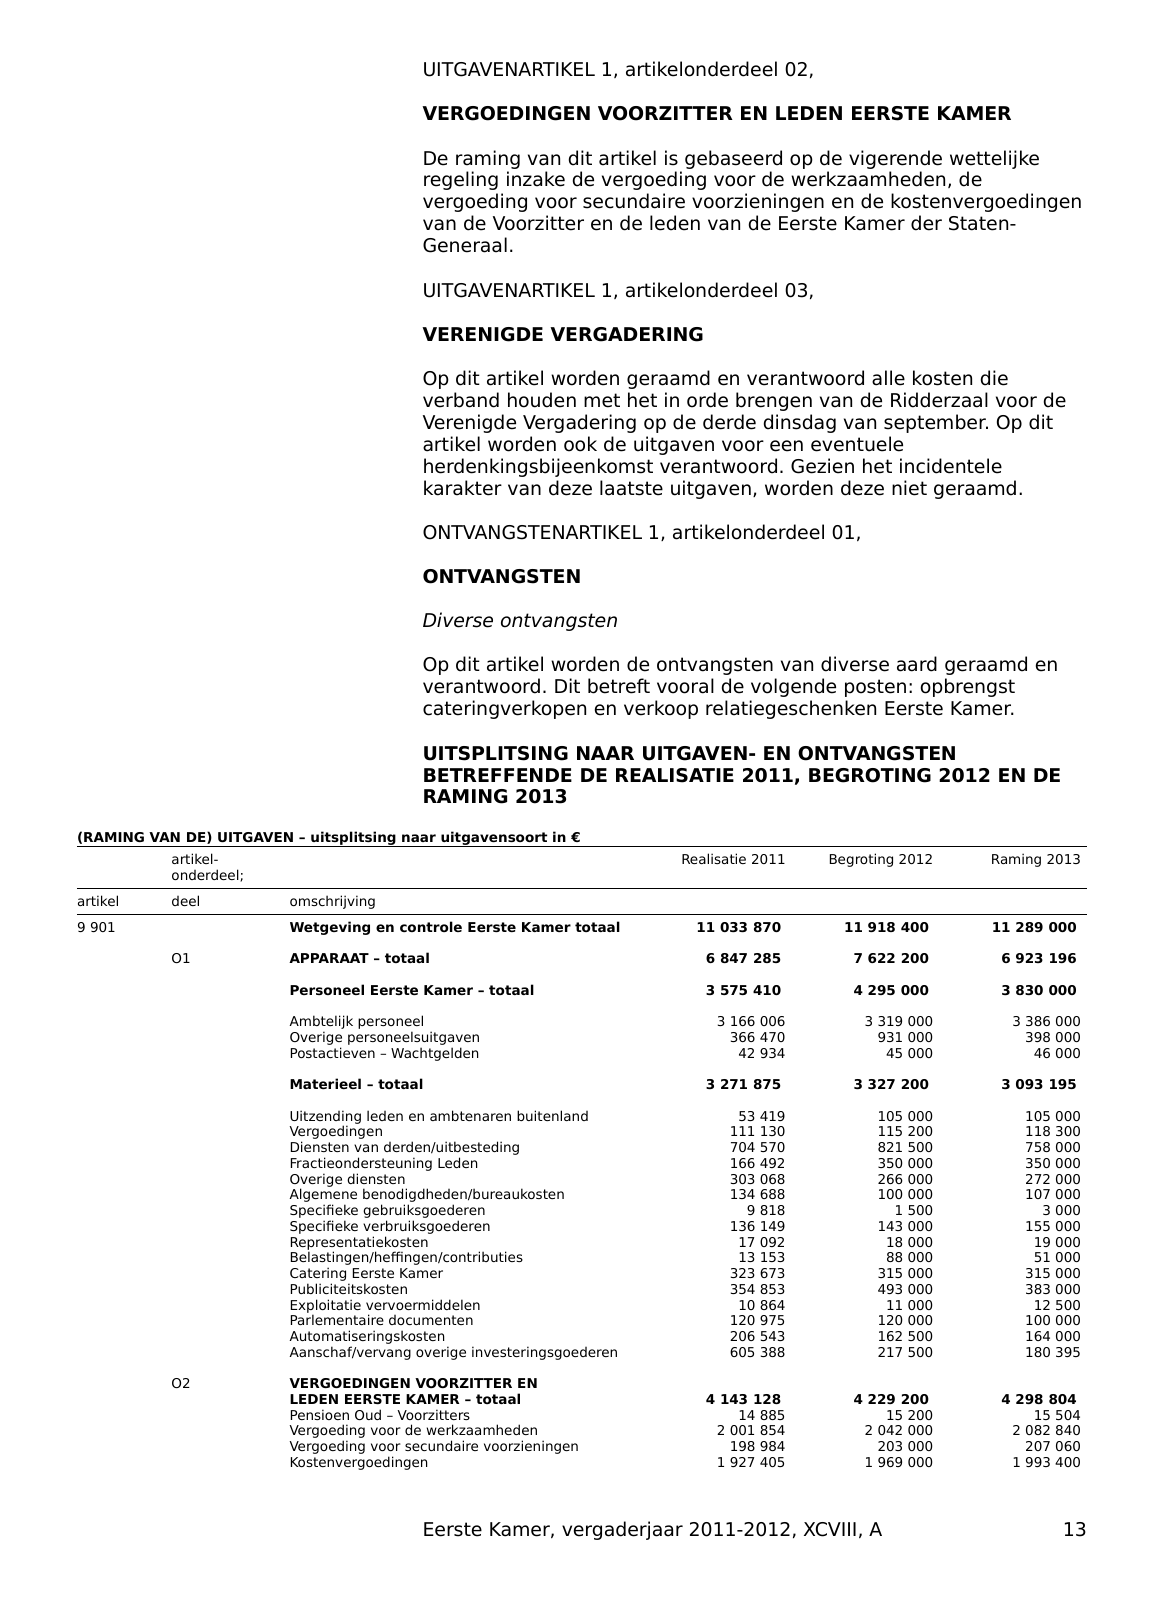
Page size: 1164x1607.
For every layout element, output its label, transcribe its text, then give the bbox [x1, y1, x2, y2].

table_cell 3 830 000 [939, 983, 1087, 998]
table_cell 19 000 [939, 1234, 1087, 1250]
table_cell Realisatie 2011 [644, 847, 791, 888]
table_cell [165, 1093, 283, 1108]
text Op dit artikel worden de ontvangsten van diverse aard geraamd en verantwoord. Dit betreft vooral de volgende posten: opbrengst cateringverkopen en verkoop relatiegeschenken Eerste Kamer. [422, 654, 1087, 720]
table_cell Overige personeelsuitgaven [284, 1030, 644, 1046]
table_cell 4 229 200 [791, 1392, 939, 1407]
table_cell [77, 1360, 165, 1376]
table_cell [939, 889, 1087, 914]
table_cell [284, 967, 644, 983]
table_cell artikel-onderdeel; [165, 847, 283, 888]
table_cell [165, 1030, 283, 1046]
table_cell 12 500 [939, 1297, 1087, 1313]
table_cell [165, 1408, 283, 1423]
table_cell [77, 1297, 165, 1313]
table_cell Vergoeding voor de werkzaamheden [284, 1423, 644, 1439]
table_cell 51 000 [939, 1250, 1087, 1266]
subtitle ONTVANGSTEN [422, 566, 1087, 588]
table_cell 3 327 200 [791, 1077, 939, 1093]
table_cell omschrijving [284, 889, 644, 914]
table_cell [77, 1234, 165, 1250]
table_cell [165, 1329, 283, 1344]
table_cell [165, 1439, 283, 1454]
table_cell [77, 1014, 165, 1030]
subtitle VERENIGDE VERGADERING [422, 324, 1087, 346]
table_cell [284, 999, 644, 1014]
table_cell [644, 967, 791, 983]
table_cell 2 042 000 [791, 1423, 939, 1439]
table_cell 46 000 [939, 1046, 1087, 1061]
table_cell 1 969 000 [791, 1455, 939, 1470]
table_cell 315 000 [791, 1266, 939, 1282]
table_cell [77, 1423, 165, 1439]
table_cell [939, 1360, 1087, 1376]
table_cell O1 [165, 951, 283, 967]
table_cell Specifieke verbruiksgoederen [284, 1219, 644, 1234]
table_cell 100 000 [791, 1187, 939, 1203]
table_cell [644, 999, 791, 1014]
table_cell 107 000 [939, 1187, 1087, 1203]
table_cell [77, 1187, 165, 1203]
table_cell 398 000 [939, 1030, 1087, 1046]
table_cell 366 470 [644, 1030, 791, 1046]
table_cell Vergoedingen [284, 1124, 644, 1140]
table_cell [165, 1046, 283, 1061]
table_cell 605 388 [644, 1345, 791, 1360]
table_cell Pensioen Oud – Voorzitters [284, 1408, 644, 1423]
table_cell [939, 1061, 1087, 1077]
table_cell 42 934 [644, 1046, 791, 1061]
table_cell 3 386 000 [939, 1014, 1087, 1030]
table_cell [165, 915, 283, 936]
table_cell 272 000 [939, 1171, 1087, 1187]
table_cell 136 149 [644, 1219, 791, 1234]
table_cell [165, 1313, 283, 1329]
table_cell [77, 1329, 165, 1344]
table_cell 17 092 [644, 1234, 791, 1250]
table_cell 931 000 [791, 1030, 939, 1046]
table_cell Overige diensten [284, 1171, 644, 1187]
table_cell [77, 1376, 165, 1392]
table_cell 164 000 [939, 1329, 1087, 1344]
table_cell 111 130 [644, 1124, 791, 1140]
table_cell 493 000 [791, 1282, 939, 1297]
table_cell 13 153 [644, 1250, 791, 1266]
table_cell [77, 847, 165, 888]
table_cell 100 000 [939, 1313, 1087, 1329]
table_cell [77, 1439, 165, 1454]
table_cell 1 500 [791, 1203, 939, 1219]
table_cell 6 923 196 [939, 951, 1087, 967]
table_cell 206 543 [644, 1329, 791, 1344]
table_cell 2 001 854 [644, 1423, 791, 1439]
table_cell Materieel – totaal [284, 1077, 644, 1093]
table_cell Fractieondersteuning Leden [284, 1156, 644, 1171]
table_cell Wetgeving en controle Eerste Kamer totaal [284, 915, 644, 936]
table_cell 383 000 [939, 1282, 1087, 1297]
table_cell 1 927 405 [644, 1455, 791, 1470]
table_cell [644, 1061, 791, 1077]
table_header (RAMING VAN DE) UITGAVEN – uitsplitsing naar uitgavensoort in € [77, 830, 1087, 846]
table_cell Automatiseringskosten [284, 1329, 644, 1344]
table_cell [165, 1124, 283, 1140]
text Op dit artikel worden geraamd en verantwoord alle kosten die verband houden met het in orde brengen van de Ridderzaal voor de Verenigde Vergadering op de derde dinsdag van september. Op dit artikel worden ook de uitgaven voor een eventuele herdenkingsbijeenkomst verantwoord. Gezien het incidentele karakter van deze laatste uitgaven, worden deze niet geraamd. [422, 368, 1087, 500]
table_cell [165, 1014, 283, 1030]
table_cell 134 688 [644, 1187, 791, 1203]
table_cell 207 060 [939, 1439, 1087, 1454]
table_cell [791, 967, 939, 983]
table_cell [165, 1061, 283, 1077]
table_cell [77, 999, 165, 1014]
table_cell [791, 1093, 939, 1108]
table_cell [284, 847, 644, 888]
table_cell [284, 1093, 644, 1108]
table_cell O2 [165, 1376, 283, 1392]
table_cell [165, 936, 283, 951]
table_cell [77, 1266, 165, 1282]
table_cell Algemene benodigdheden/bureaukosten [284, 1187, 644, 1203]
subtitle ONTVANGSTENARTIKEL 1, artikelonderdeel 01, [422, 522, 1087, 544]
table_cell [77, 1093, 165, 1108]
table_cell 266 000 [791, 1171, 939, 1187]
table_cell 166 492 [644, 1156, 791, 1171]
table_cell APPARAAT – totaal [284, 951, 644, 967]
table_cell [165, 1219, 283, 1234]
subtitle UITSPLITSING NAAR UITGAVEN- EN ONTVANGSTEN BETREFFENDE DE REALISATIE 2011, BEGROTING 2012 EN DE RAMING 2013 [422, 742, 1087, 808]
table_cell [77, 1408, 165, 1423]
table_cell [165, 1156, 283, 1171]
table_cell 11 289 000 [939, 915, 1087, 936]
table_cell [791, 1061, 939, 1077]
table_cell 303 068 [644, 1171, 791, 1187]
table_cell Ambtelijk personeel [284, 1014, 644, 1030]
table_cell [77, 1203, 165, 1219]
table_cell [77, 1156, 165, 1171]
table_cell [644, 1360, 791, 1376]
text De raming van dit artikel is gebaseerd op de vigerende wettelijke regeling inzake de vergoeding voor de werkzaamheden, de vergoeding voor secundaire voorzieningen en de kostenvergoedingen van de Voorzitter en de leden van de Eerste Kamer der Staten-Generaal. [422, 147, 1087, 257]
subtitle UITGAVENARTIKEL 1, artikelonderdeel 02, [422, 59, 1087, 81]
table_cell 4 298 804 [939, 1392, 1087, 1407]
table_cell [284, 1061, 644, 1077]
table_cell deel [165, 889, 283, 914]
table_cell 120 000 [791, 1313, 939, 1329]
table_cell [165, 1140, 283, 1156]
table_cell 7 622 200 [791, 951, 939, 967]
table_cell [77, 1140, 165, 1156]
table_cell 350 000 [939, 1156, 1087, 1171]
table_cell 105 000 [791, 1109, 939, 1124]
table_cell 350 000 [791, 1156, 939, 1171]
table_cell [791, 999, 939, 1014]
table_cell 217 500 [791, 1345, 939, 1360]
table_cell 9 818 [644, 1203, 791, 1219]
table_cell [165, 1345, 283, 1360]
table_cell [77, 951, 165, 967]
table_cell Belastingen/heffingen/contributies [284, 1250, 644, 1266]
table_cell [165, 967, 283, 983]
table_cell [165, 1297, 283, 1313]
table_cell 105 000 [939, 1109, 1087, 1124]
table_cell [644, 936, 791, 951]
table_cell 4 295 000 [791, 983, 939, 998]
table_cell [77, 983, 165, 998]
subtitle VERGOEDINGEN VOORZITTER EN LEDEN EERSTE KAMER [422, 103, 1087, 125]
table_cell [165, 1423, 283, 1439]
table_cell 18 000 [791, 1234, 939, 1250]
table_cell [77, 1109, 165, 1124]
table_cell 758 000 [939, 1140, 1087, 1156]
table_cell [77, 1061, 165, 1077]
table_cell [77, 967, 165, 983]
table_cell 88 000 [791, 1250, 939, 1266]
table_cell [165, 999, 283, 1014]
table_cell [165, 1266, 283, 1282]
table_cell [165, 1109, 283, 1124]
table_cell [284, 1360, 644, 1376]
table_cell artikel [77, 889, 165, 914]
table_cell 120 975 [644, 1313, 791, 1329]
table_cell [77, 1282, 165, 1297]
table_cell 3 000 [939, 1203, 1087, 1219]
table_cell 11 000 [791, 1297, 939, 1313]
table_cell 143 000 [791, 1219, 939, 1234]
table_cell 821 500 [791, 1140, 939, 1156]
table_cell 2 082 840 [939, 1423, 1087, 1439]
table_cell 3 271 875 [644, 1077, 791, 1093]
table_cell [77, 1345, 165, 1360]
table_cell 323 673 [644, 1266, 791, 1282]
table_cell [165, 1171, 283, 1187]
table_cell 155 000 [939, 1219, 1087, 1234]
table_cell 3 319 000 [791, 1014, 939, 1030]
table_cell Postactieven – Wachtgelden [284, 1046, 644, 1061]
table_cell 11 033 870 [644, 915, 791, 936]
table_cell [939, 967, 1087, 983]
table_cell LEDEN EERSTE KAMER – totaal [284, 1392, 644, 1407]
table_cell [165, 1455, 283, 1470]
table_cell 180 395 [939, 1345, 1087, 1360]
table_cell 3 166 006 [644, 1014, 791, 1030]
subtitle UITGAVENARTIKEL 1, artikelonderdeel 03, [422, 279, 1087, 301]
table_cell [165, 1077, 283, 1093]
table_cell [791, 1360, 939, 1376]
table_cell Begroting 2012 [791, 847, 939, 888]
table_cell [791, 1376, 939, 1392]
table_cell [165, 1203, 283, 1219]
table_cell Uitzending leden en ambtenaren buitenland [284, 1109, 644, 1124]
table_cell [939, 936, 1087, 951]
table_cell 4 143 128 [644, 1392, 791, 1407]
table_cell Raming 2013 [939, 847, 1087, 888]
table_cell 9 901 [77, 915, 165, 936]
table_cell Exploitatie vervoermiddelen [284, 1297, 644, 1313]
table_cell [165, 983, 283, 998]
table_cell [644, 889, 791, 914]
table_cell 11 918 400 [791, 915, 939, 936]
table_cell 53 419 [644, 1109, 791, 1124]
table_cell 704 570 [644, 1140, 791, 1156]
table_cell Aanschaf/vervang overige investeringsgoederen [284, 1345, 644, 1360]
table_cell [77, 1313, 165, 1329]
table_cell 354 853 [644, 1282, 791, 1297]
table_cell [77, 1219, 165, 1234]
table_cell 3 093 195 [939, 1077, 1087, 1093]
subtitle Diverse ontvangsten [422, 610, 1087, 632]
table_cell [791, 889, 939, 914]
table_cell VERGOEDINGEN VOORZITTER EN [284, 1376, 644, 1392]
table_cell [939, 999, 1087, 1014]
table_cell [77, 1046, 165, 1061]
table_cell 14 885 [644, 1408, 791, 1423]
table_cell [939, 1376, 1087, 1392]
table_cell 315 000 [939, 1266, 1087, 1282]
table_cell 3 575 410 [644, 983, 791, 998]
table_cell 198 984 [644, 1439, 791, 1454]
table_cell [644, 1093, 791, 1108]
table_cell 162 500 [791, 1329, 939, 1344]
table_cell 115 200 [791, 1124, 939, 1140]
table_cell Catering Eerste Kamer [284, 1266, 644, 1282]
table_cell Vergoeding voor secundaire voorzieningen [284, 1439, 644, 1454]
table_cell [644, 1376, 791, 1392]
table_cell Specifieke gebruiksgoederen [284, 1203, 644, 1219]
table_cell [791, 936, 939, 951]
table_cell [77, 1392, 165, 1407]
table_cell Parlementaire documenten [284, 1313, 644, 1329]
table_cell 1 993 400 [939, 1455, 1087, 1470]
table_cell [165, 1282, 283, 1297]
table_cell Representatiekosten [284, 1234, 644, 1250]
table_cell 118 300 [939, 1124, 1087, 1140]
table_cell 6 847 285 [644, 951, 791, 967]
table_cell 203 000 [791, 1439, 939, 1454]
table_cell [165, 1234, 283, 1250]
table_cell Personeel Eerste Kamer – totaal [284, 983, 644, 998]
table_cell [77, 1030, 165, 1046]
table_cell [165, 1187, 283, 1203]
table_cell [77, 1124, 165, 1140]
table_cell 15 504 [939, 1408, 1087, 1423]
table_cell [77, 1171, 165, 1187]
table_cell 45 000 [791, 1046, 939, 1061]
table_cell [77, 1077, 165, 1093]
table_cell [77, 936, 165, 951]
table_cell [939, 1093, 1087, 1108]
table_cell 15 200 [791, 1408, 939, 1423]
table_cell [165, 1250, 283, 1266]
table_cell Kostenvergoedingen [284, 1455, 644, 1470]
table_cell [77, 1455, 165, 1470]
table_cell [165, 1392, 283, 1407]
table_cell [165, 1360, 283, 1376]
table_cell [77, 1250, 165, 1266]
table_cell Diensten van derden/uitbesteding [284, 1140, 644, 1156]
table_cell Publiciteitskosten [284, 1282, 644, 1297]
table_cell 10 864 [644, 1297, 791, 1313]
table_cell [284, 936, 644, 951]
